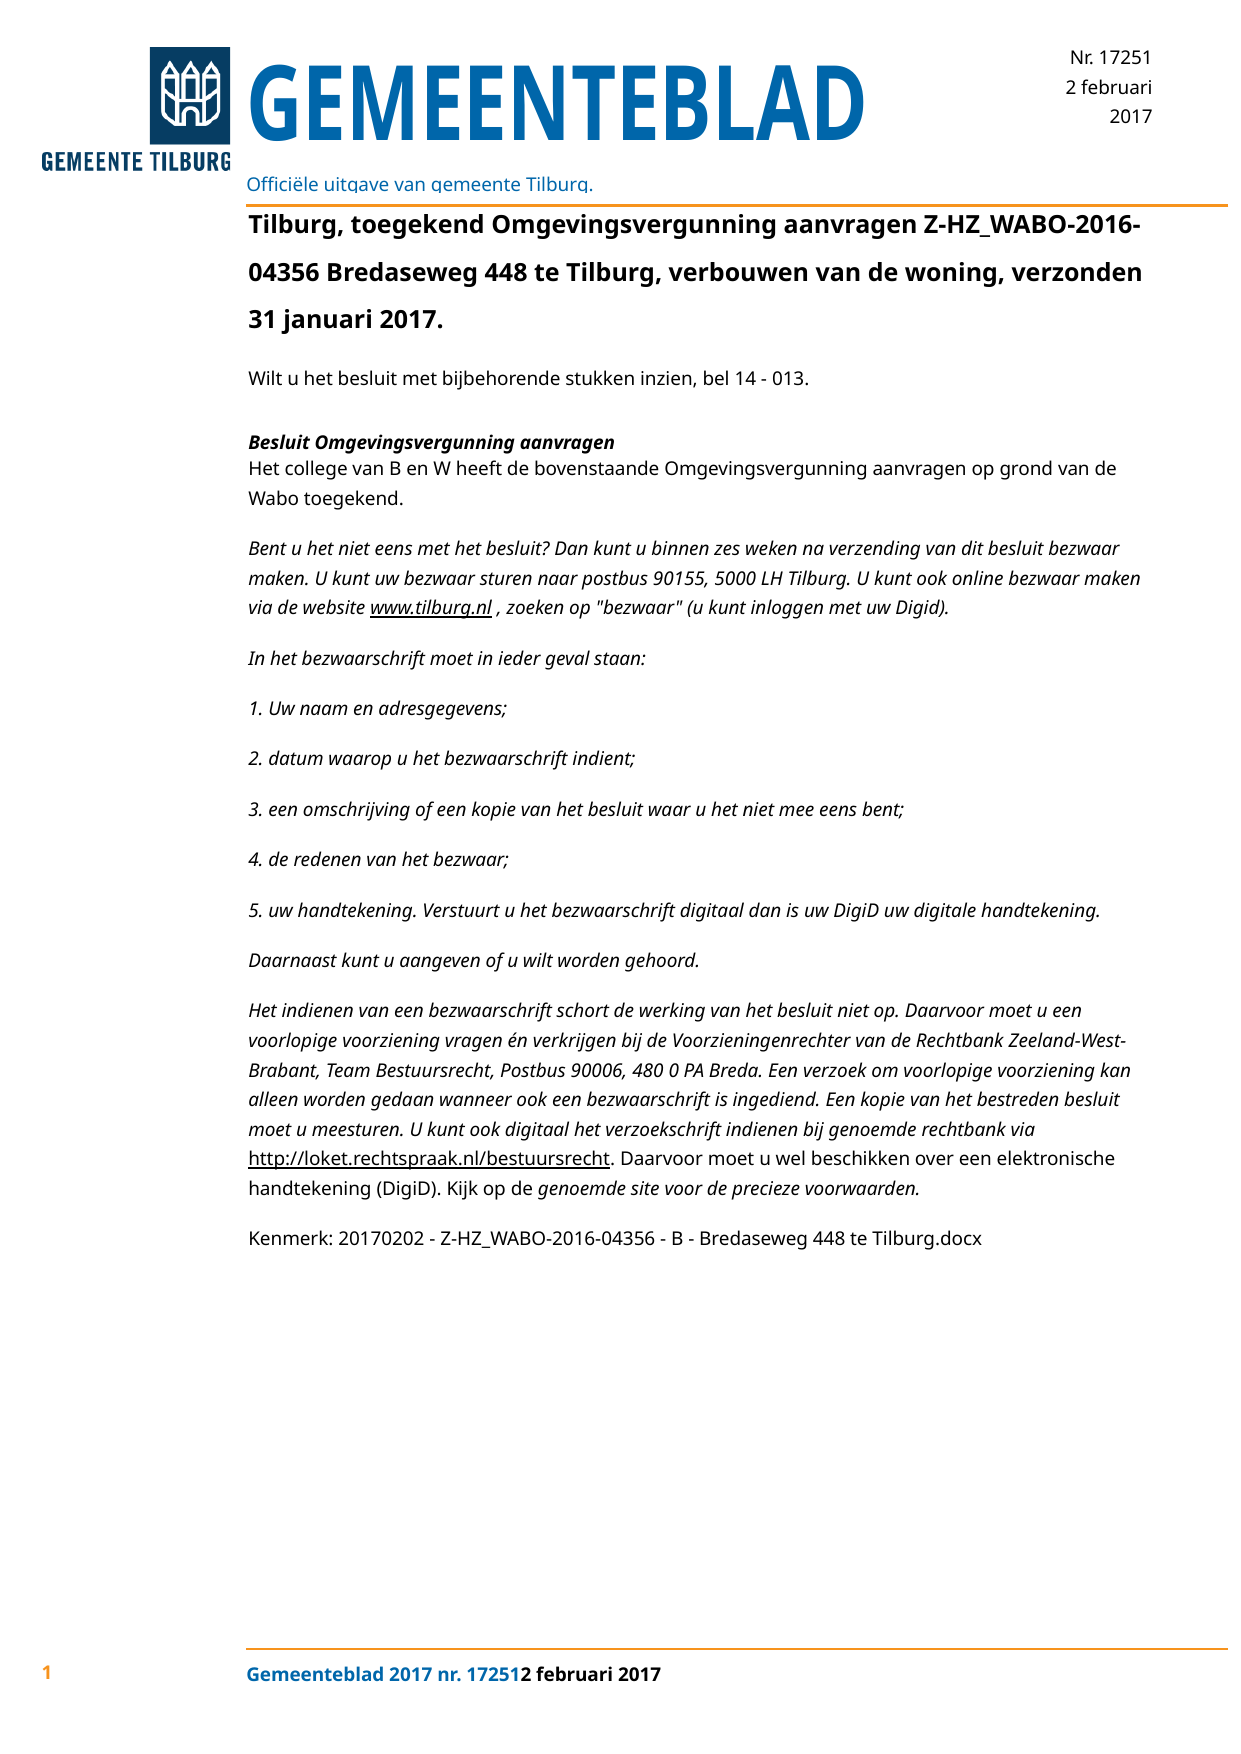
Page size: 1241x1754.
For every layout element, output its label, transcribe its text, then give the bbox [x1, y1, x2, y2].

text 5. uw handtekening. Verstuurt u het bezwaarschrift digitaal dan is uw DigiD uw digitale handtekening. [248, 897, 1152, 923]
text Tilburg, toegekend Omgevingsvergunning aanvragen Z-HZ_WABO-2016-04356 Bredaseweg 448 te Tilburg, verbouwen van de woning, verzonden 31 januari 2017. [248, 207, 1152, 336]
text 1. Uw naam en adresgegevens; [248, 695, 1152, 721]
text In het bezwaarschrift moet in ieder geval staan: [248, 645, 1152, 671]
text 4. de redenen van het bezwaar; [248, 846, 1152, 872]
text Kenmerk: 20170202 - Z-HZ_WABO-2016-04356 - B - Bredaseweg 448 te Tilburg.docx [248, 1226, 1152, 1251]
text 3. een omschrijving of een kopie van het besluit waar u het niet mee eens bent; [248, 796, 1152, 822]
text Wilt u het besluit met bijbehorende stukken inzien, bel 14 - 013. [248, 366, 1152, 391]
text Bent u het niet eens met het besluit? Dan kunt u binnen zes weken na verzending van dit besluit bezwaar maken. U kunt uw bezwaar sturen naar postbus 90155, 5000 LH Tilburg. U kunt ook online bezwaar maken via de website www.tilburg.nl , zoeken op "bezwaar" (u kunt inloggen met uw Digid). [248, 535, 1152, 620]
text Het indienen van een bezwaarschrift schort de werking van het besluit niet op. Daarvoor moet u een voorlopige voorziening vragen én verkrijgen bij de Voorzieningenrechter van de Rechtbank Zeeland-West-Brabant, Team Bestuursrecht, Postbus 90006, 480 0 PA Breda. Een verzoek om voorlopige voorziening kan alleen worden gedaan wanneer ook een bezwaarschrift is ingediend. Een kopie van het bestreden besluit moet u meesturen. U kunt ook digitaal het verzoekschrift indienen bij genoemde rechtbank via http://loket.rechtspraak.nl/bestuursrecht. Daarvoor moet u wel beschikken over een elektronische handtekening (DigiD). Kijk op de genoemde site voor de precieze voorwaarden. [248, 998, 1152, 1201]
text Besluit Omgevingsvergunning aanvragen [248, 429, 1152, 455]
text 2. datum waarop u het bezwaarschrift indient; [248, 746, 1152, 771]
text Daarnaast kunt u aangeven of u wilt worden gehoord. [248, 947, 1152, 973]
picture [41, 47, 231, 172]
text Het college van B en W heeft de bovenstaande Omgevingsvergunning aanvragen op grond van de Wabo toegekend. [248, 455, 1152, 511]
